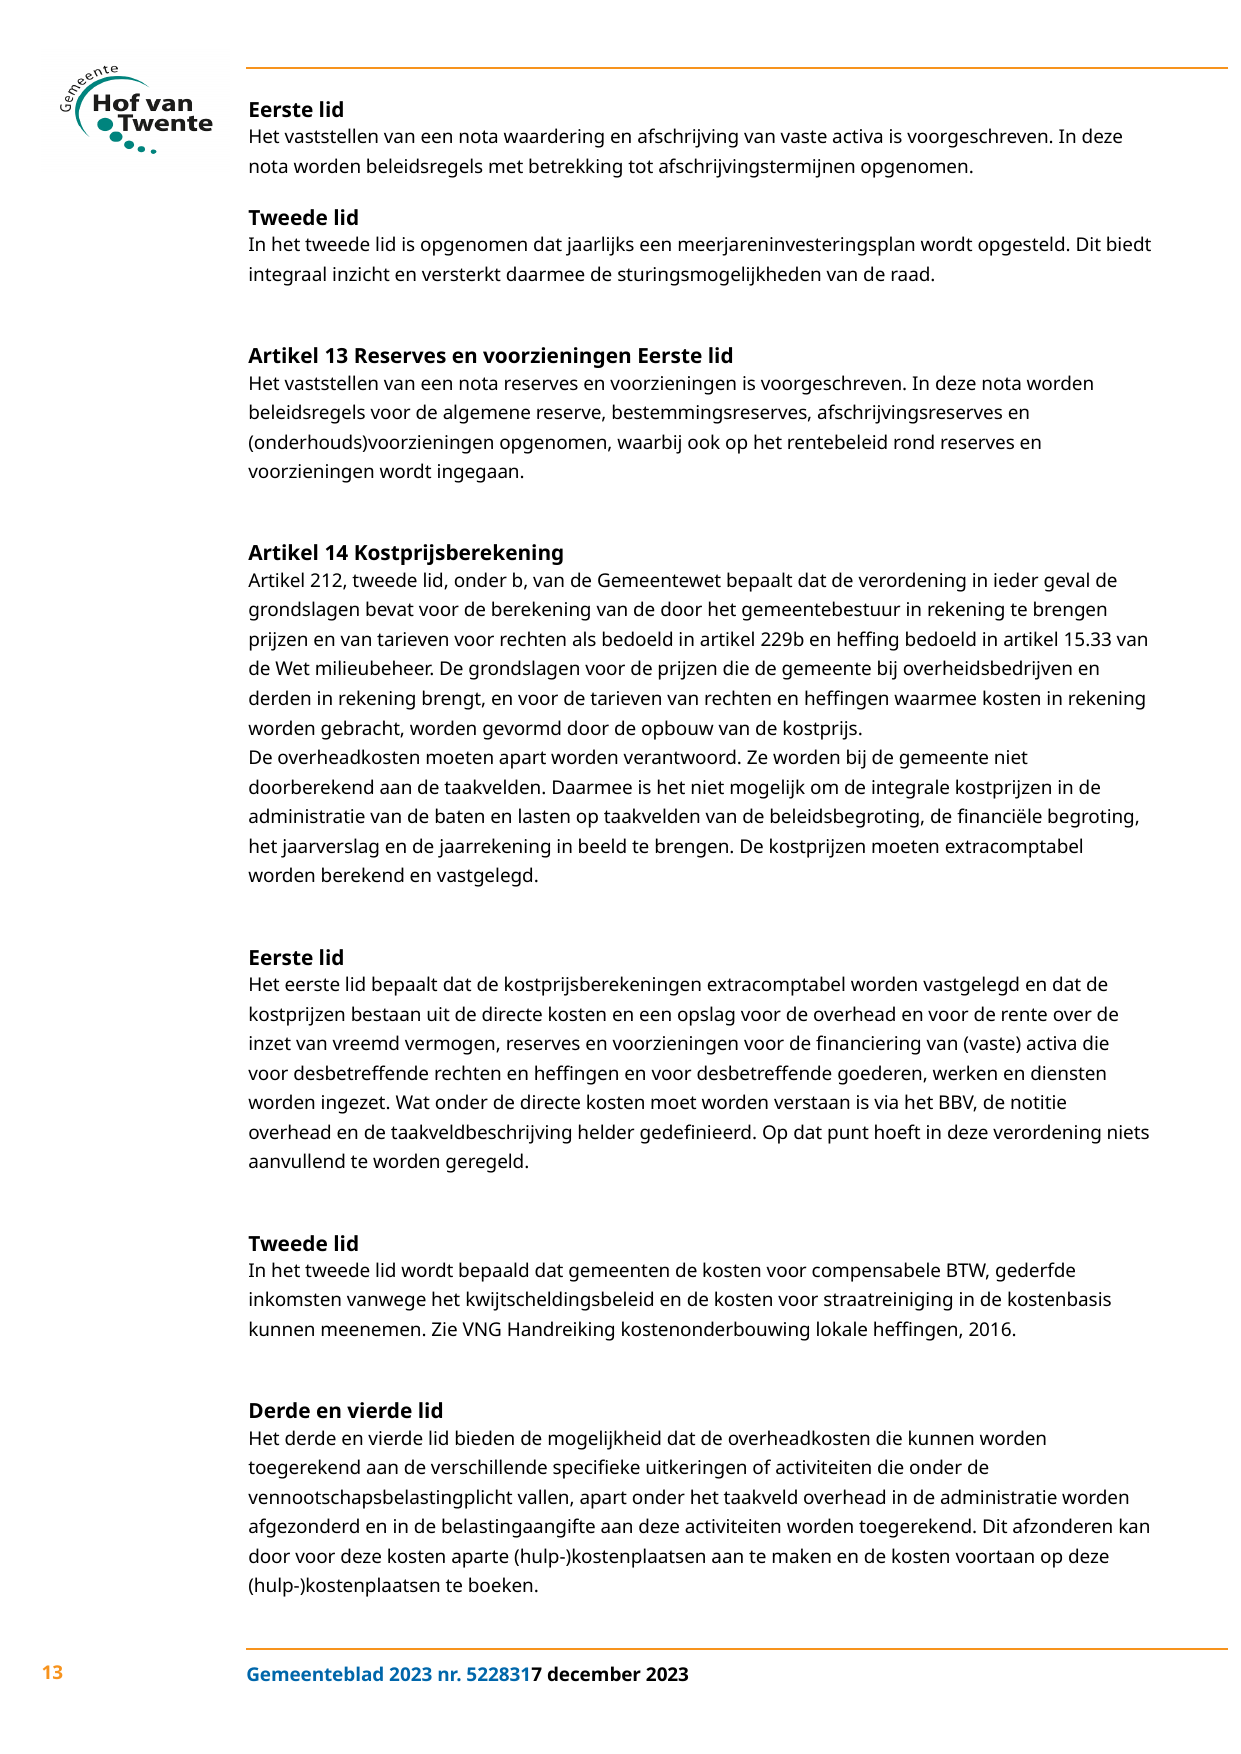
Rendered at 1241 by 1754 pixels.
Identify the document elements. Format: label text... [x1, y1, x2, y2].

text Het eerste lid bepaalt dat de kostprijsberekeningen extracomptabel worden vastgelegd en dat de kostprijzen bestaan uit de directe kosten en een opslag voor de overhead en voor de rente over de inzet van vreemd vermogen, reserves en voorzieningen voor de financiering van (vaste) activa die voor desbetreffende rechten en heffingen en voor desbetreffende goederen, werken en diensten worden ingezet. Wat onder de directe kosten moet worden verstaan is via het BBV, de notitie overhead en de taakveldbeschrijving helder gedefinieerd. Op dat punt hoeft in deze verordening niets aanvullend te worden geregeld. [248, 971, 1152, 1174]
text Artikel 13 Reserves en voorzieningen Eerste lid [248, 341, 1152, 370]
text Artikel 14 Kostprijsberekening [248, 538, 1152, 567]
text Artikel 212, tweede lid, onder b, van de Gemeentewet bepaalt dat de verordening in ieder geval de grondslagen bevat voor de berekening van de door het gemeentebestuur in rekening te brengen prijzen en van tarieven voor rechten als bedoeld in artikel 229b en heffing bedoeld in artikel 15.33 van de Wet milieubeheer. De grondslagen voor de prijzen die de gemeente bij overheidsbedrijven en derden in rekening brengt, en voor de tarieven van rechten en heffingen waarmee kosten in rekening worden gebracht, worden gevormd door de opbouw van de kostprijs. [248, 567, 1152, 741]
text In het tweede lid is opgenomen dat jaarlijks een meerjareninvesteringsplan wordt opgesteld. Dit biedt integraal inzicht en versterkt daarmee de sturingsmogelijkheden van de raad. [248, 232, 1152, 287]
picture [41, 47, 231, 172]
text Eerste lid [248, 943, 1152, 971]
text Het derde en vierde lid bieden de mogelijkheid dat de overheadkosten die kunnen worden toegerekend aan de verschillende specifieke uitkeringen of activiteiten die onder de vennootschapsbelastingplicht vallen, apart onder het taakveld overhead in de administratie worden afgezonderd en in de belastingaangifte aan deze activiteiten worden toegerekend. Dit afzonderen kan door voor deze kosten aparte (hulp-)kostenplaatsen aan te maken en de kosten voortaan op deze (hulp-)kostenplaatsen te boeken. [248, 1425, 1152, 1598]
text Het vaststellen van een nota waardering en afschrijving van vaste activa is voorgeschreven. In deze nota worden beleidsregels met betrekking tot afschrijvingstermijnen opgenomen. [248, 123, 1152, 178]
text Het vaststellen van een nota reserves en voorzieningen is voorgeschreven. In deze nota worden beleidsregels voor de algemene reserve, bestemmingsreserves, afschrijvingsreserves en (onderhouds)voorzieningen opgenomen, waarbij ook op het rentebeleid rond reserves en voorzieningen wordt ingegaan. [248, 370, 1152, 484]
text De overheadkosten moeten apart worden verantwoord. Ze worden bij de gemeente niet doorberekend aan de taakvelden. Daarmee is het niet mogelijk om de integrale kostprijzen in de administratie van de baten en lasten op taakvelden van de beleidsbegroting, de financiële begroting, het jaarverslag en de jaarrekening in beeld te brengen. De kostprijzen moeten extracomptabel worden berekend en vastgelegd. [248, 744, 1152, 888]
text Eerste lid [248, 95, 1152, 123]
text Tweede lid [248, 203, 1152, 232]
text Tweede lid [248, 1229, 1152, 1257]
text In het tweede lid wordt bepaald dat gemeenten de kosten voor compensabele BTW, gederfde inkomsten vanwege het kwijtscheldingsbeleid en de kosten voor straatreiniging in de kostenbasis kunnen meenemen. Zie VNG Handreiking kostenonderbouwing lokale heffingen, 2016. [248, 1257, 1152, 1342]
text Derde en vierde lid [248, 1396, 1152, 1425]
